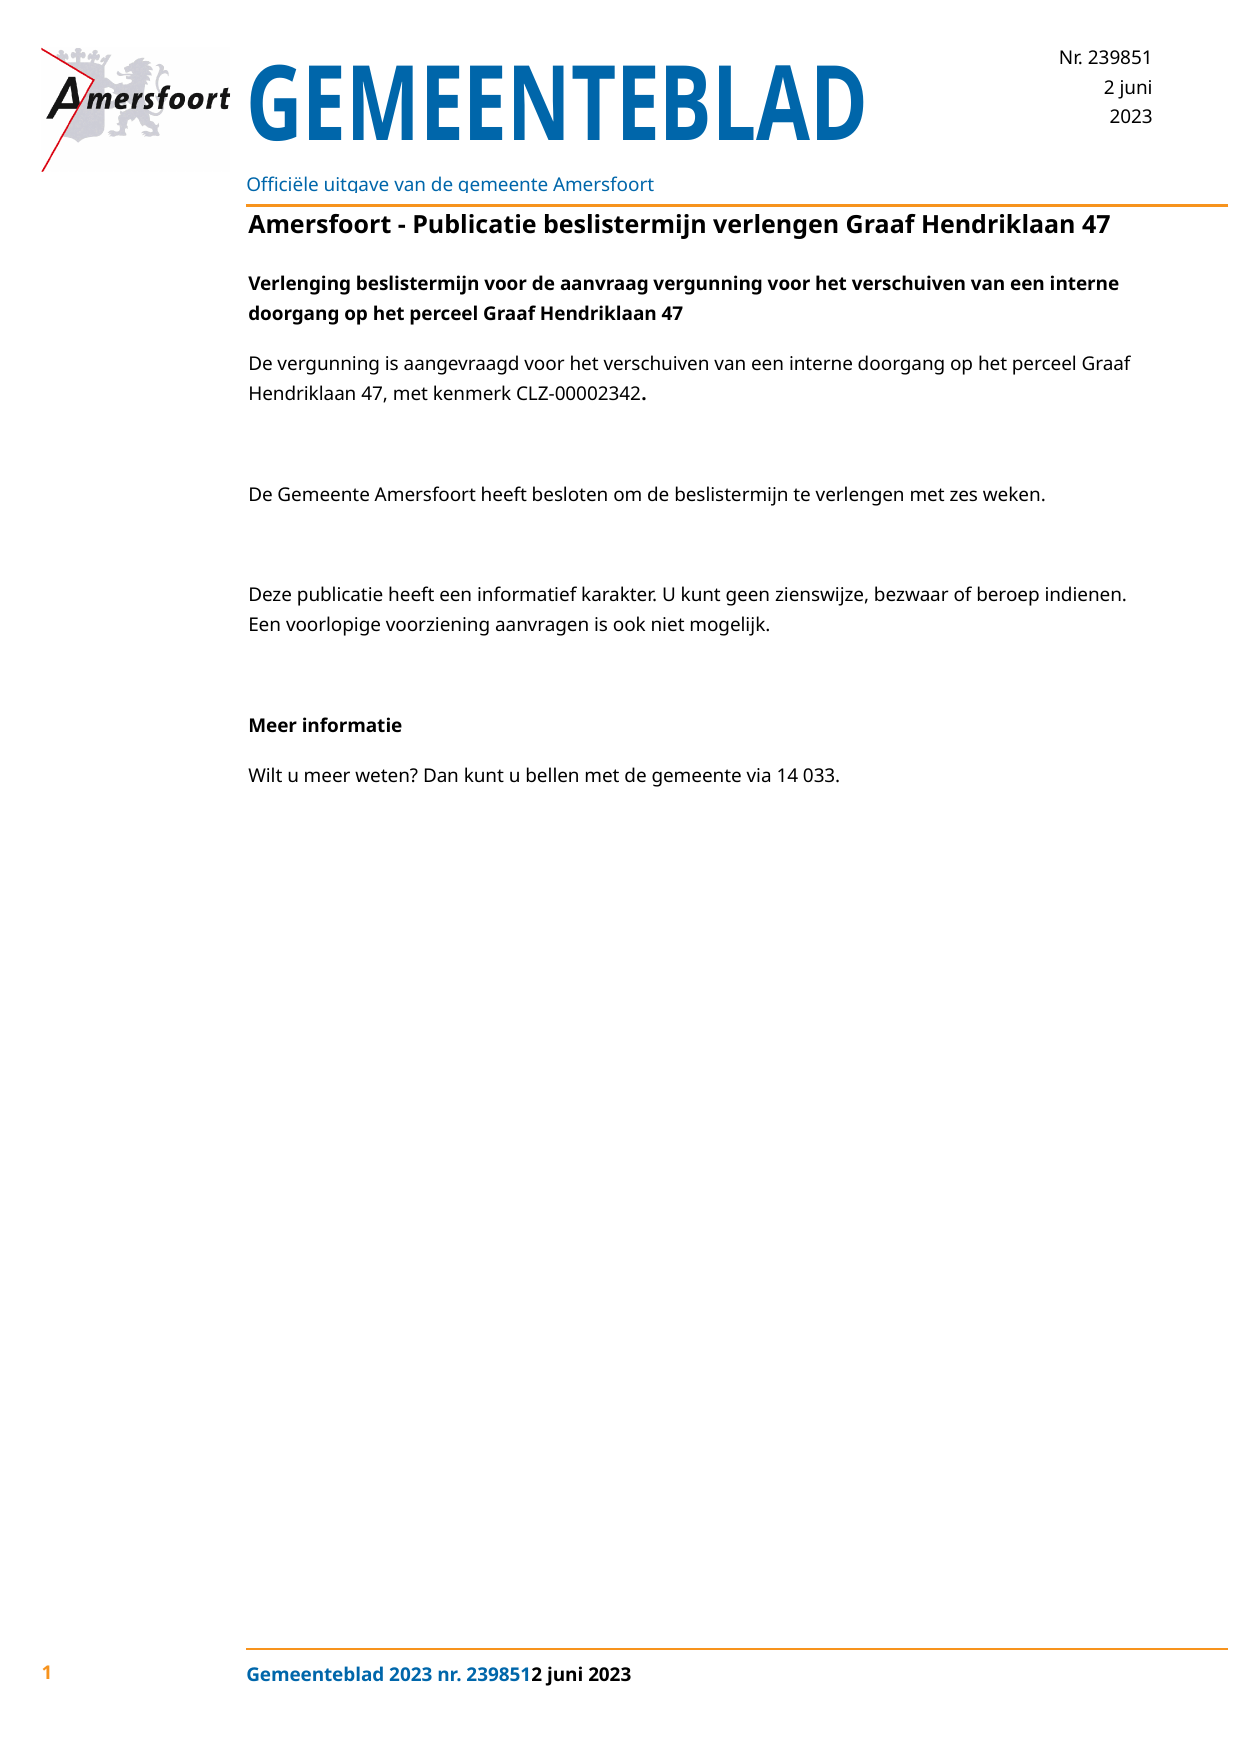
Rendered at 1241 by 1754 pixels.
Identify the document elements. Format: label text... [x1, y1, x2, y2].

picture [41, 47, 231, 172]
text Wilt u meer weten? Dan kunt u bellen met de gemeente via 14 033. [248, 762, 1152, 788]
text Verlenging beslistermijn voor de aanvraag vergunning voor het verschuiven van een interne doorgang op het perceel Graaf Hendriklaan 47 [248, 270, 1152, 326]
text Amersfoort - Publicatie beslistermijn verlengen Graaf Hendriklaan 47 [248, 207, 1152, 241]
text Meer informatie [248, 712, 1152, 738]
text De Gemeente Amersfoort heeft besloten om de beslistermijn te verlengen met zes weken. [248, 481, 1152, 506]
text Deze publicatie heeft een informatief karakter. U kunt geen zienswijze, bezwaar of beroep indienen. Een voorlopige voorziening aanvragen is ook niet mogelijk. [248, 582, 1152, 637]
text De vergunning is aangevraagd voor het verschuiven van een interne doorgang op het perceel Graaf Hendriklaan 47, met kenmerk CLZ-00002342. [248, 350, 1152, 406]
